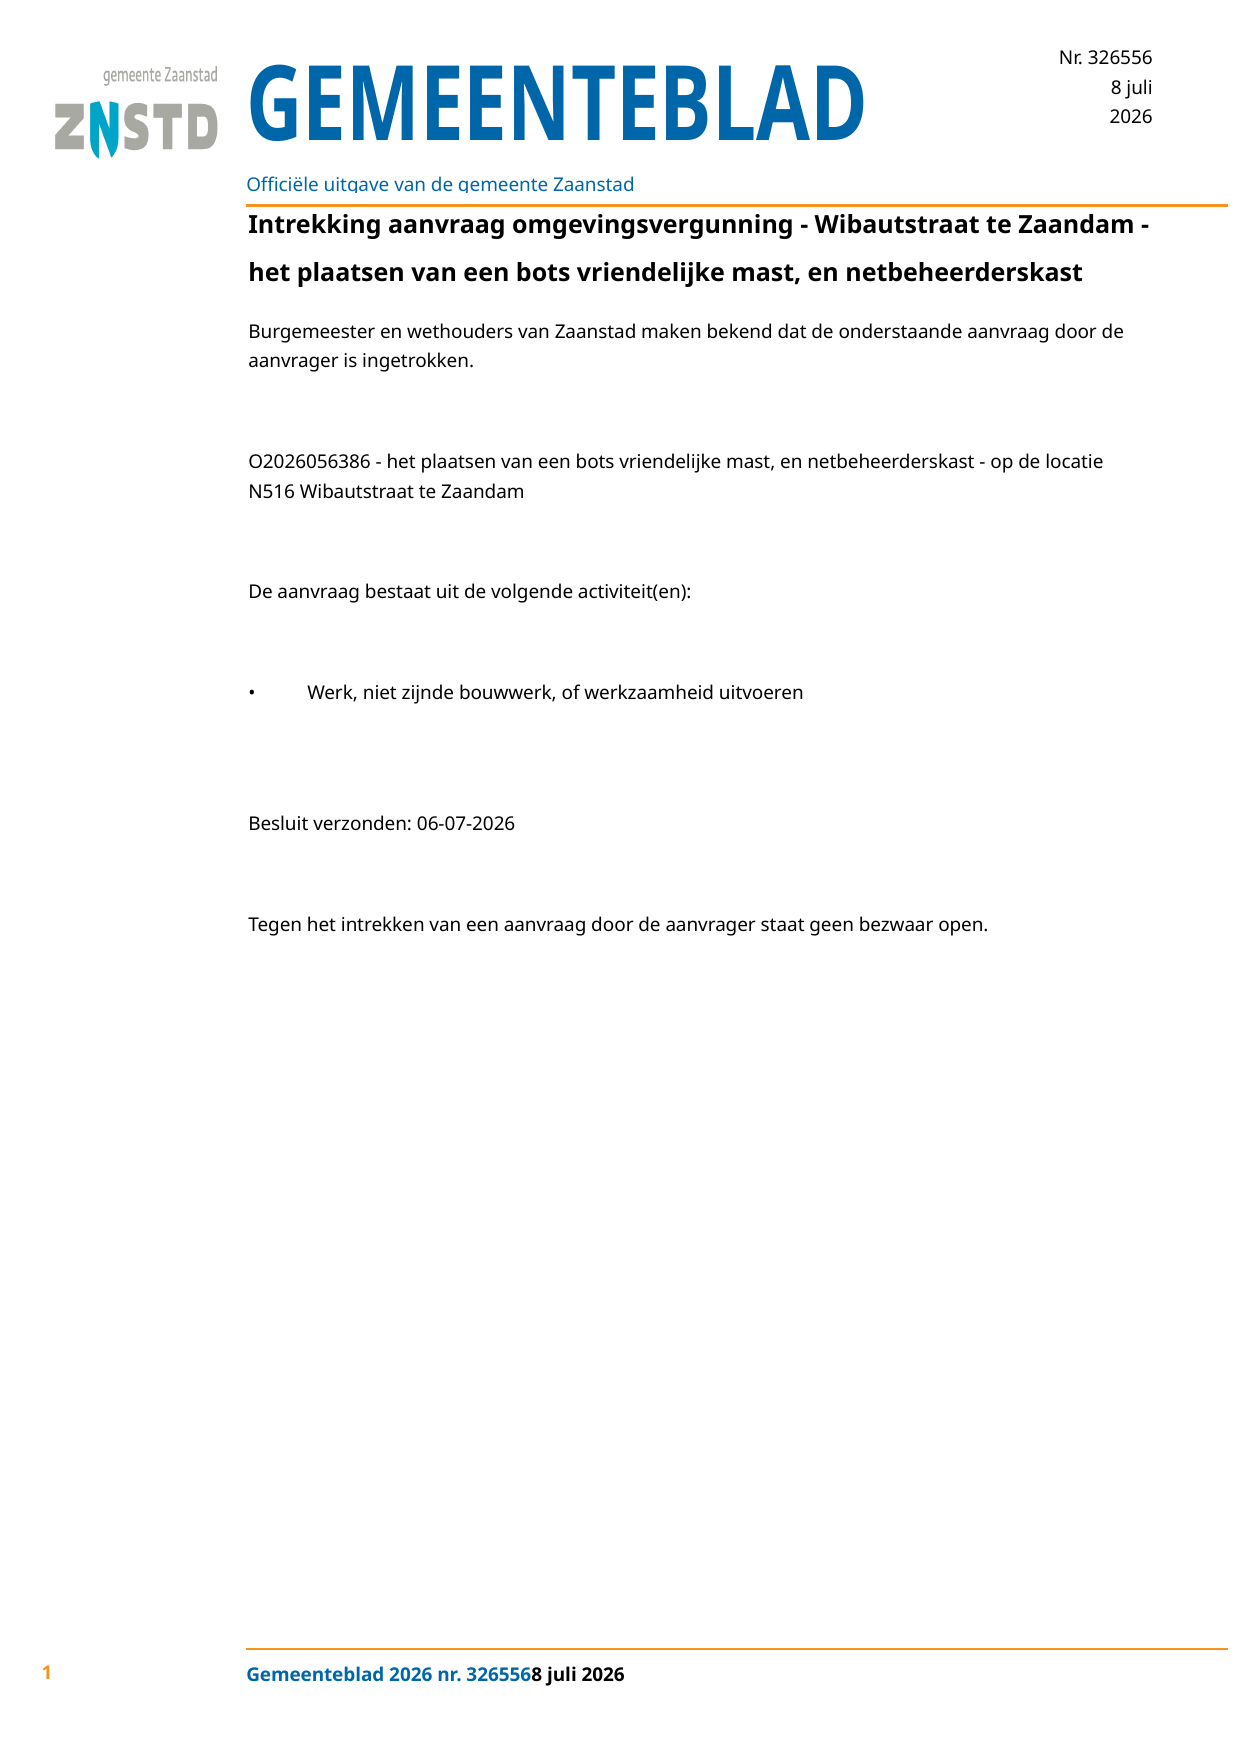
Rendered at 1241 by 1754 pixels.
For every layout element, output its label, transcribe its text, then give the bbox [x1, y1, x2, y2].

text Tegen het intrekken van een aanvraag door de aanvrager staat geen bezwaar open. [248, 911, 1152, 937]
list Werk, niet zijnde bouwwerk, of werkzaamheid uitvoeren [248, 679, 1152, 705]
text Intrekking aanvraag omgevingsvergunning - Wibautstraat te Zaandam - het plaatsen van een bots vriendelijke mast, en netbeheerderskast [248, 207, 1152, 288]
text O2026056386 - het plaatsen van een bots vriendelijke mast, en netbeheerderskast - op de locatie N516 Wibautstraat te Zaandam [248, 448, 1152, 504]
picture [41, 47, 231, 172]
text Besluit verzonden: 06-07-2026 [248, 810, 1152, 836]
text Burgemeester en wethouders van Zaanstad maken bekend dat de onderstaande aanvraag door de aanvrager is ingetrokken. [248, 318, 1152, 373]
text De aanvraag bestaat uit de volgende activiteit(en): [248, 579, 1152, 604]
